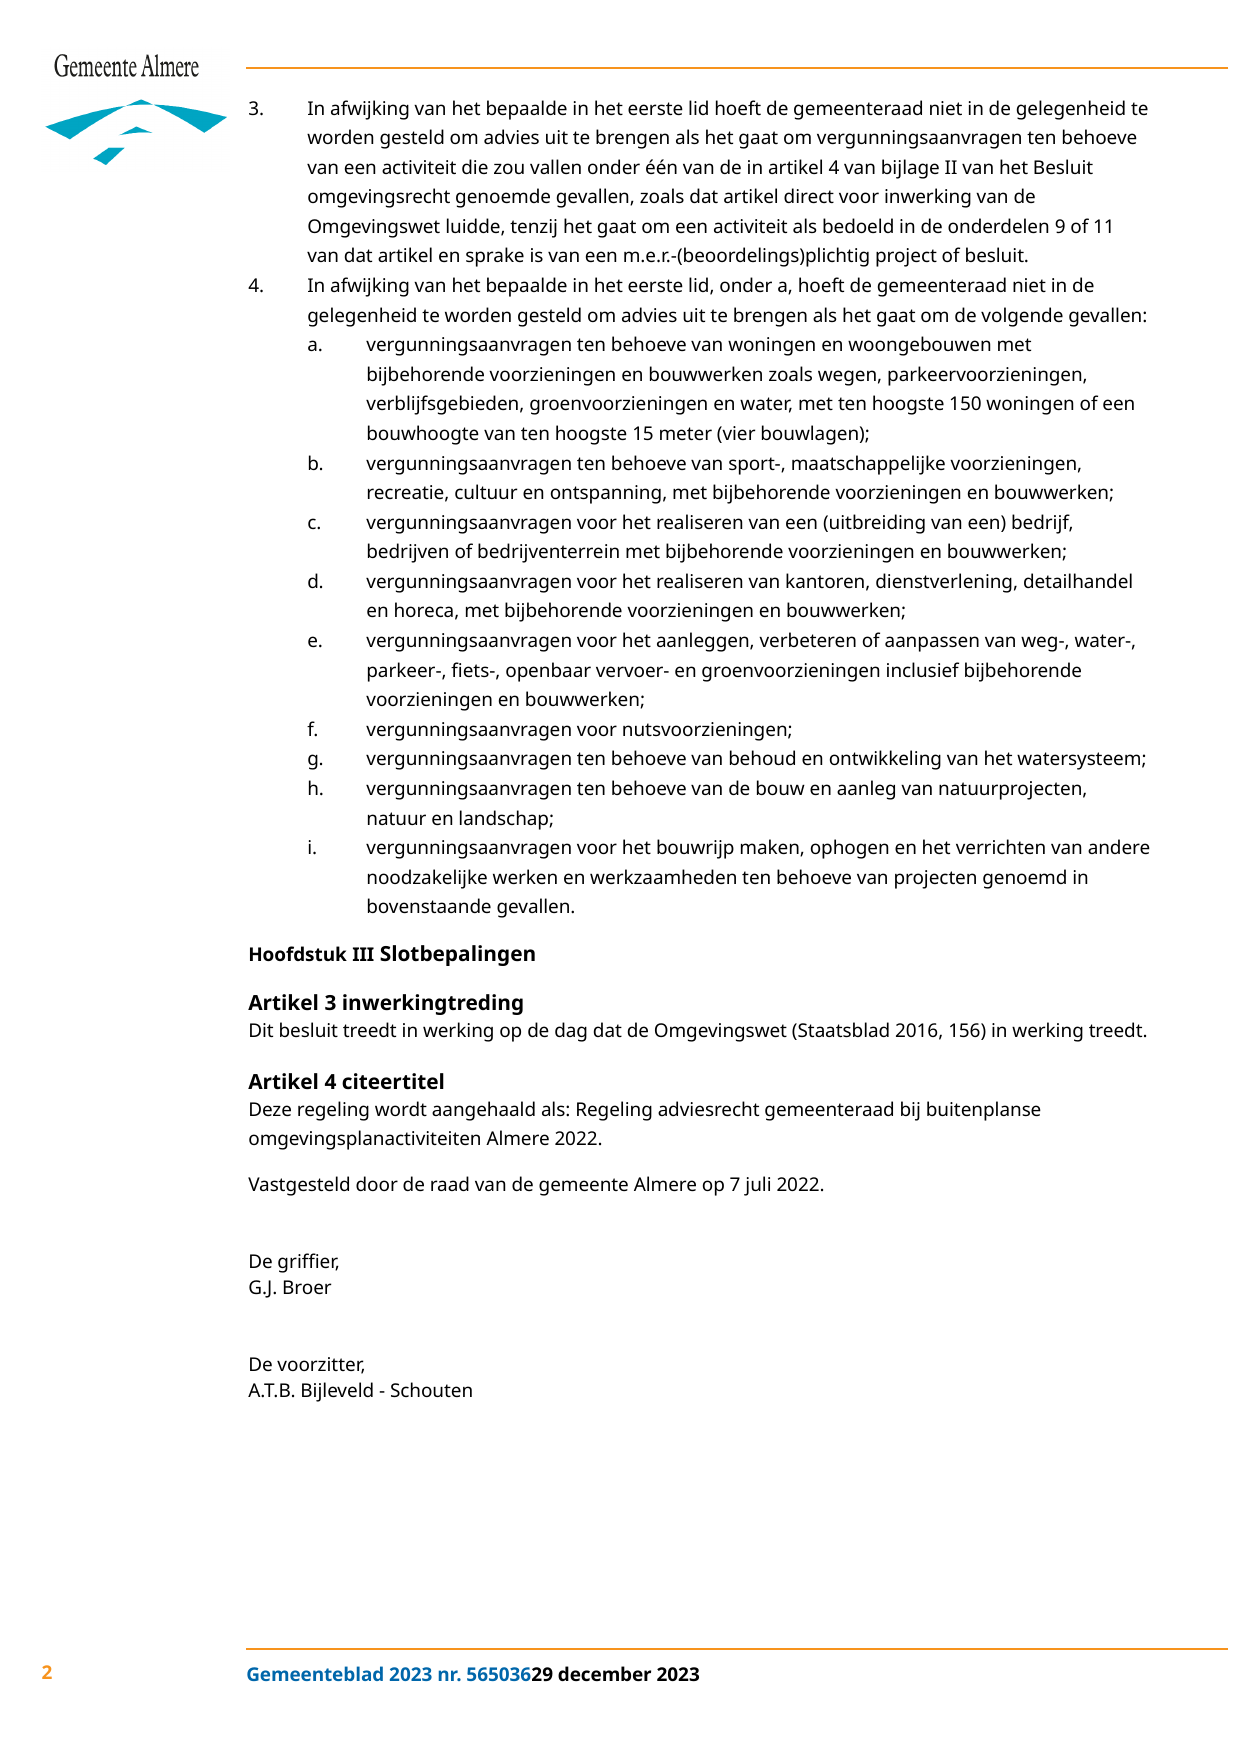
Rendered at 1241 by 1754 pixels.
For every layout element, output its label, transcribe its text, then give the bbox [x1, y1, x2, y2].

text Dit besluit treedt in werking op de dag dat de Omgevingswet (Staatsblad 2016, 156) in werking treedt. [248, 1017, 1152, 1043]
list vergunningsaanvragen ten behoeve van woningen en woongebouwen met bijbehorende voorzieningen en bouwwerken zoals wegen, parkeervoorzieningen, verblijfsgebieden, groenvoorzieningen en water, met ten hoogste 150 woningen of een bouwhoogte van ten hoogste 15 meter (vier bouwlagen); [307, 331, 1152, 446]
list vergunningsaanvragen ten behoeve van sport-, maatschappelijke voorzieningen, recreatie, cultuur en ontspanning, met bijbehorende voorzieningen en bouwwerken; [307, 450, 1152, 505]
text G.J. Broer [248, 1274, 1152, 1299]
text De voorzitter, [248, 1351, 1152, 1377]
list In afwijking van het bepaalde in het eerste lid hoeft de gemeenteraad niet in de gelegenheid te worden gesteld om advies uit te brengen als het gaat om vergunningsaanvragen ten behoeve van een activiteit die zou vallen onder één van de in artikel 4 van bijlage II van het Besluit omgevingsrecht genoemde gevallen, zoals dat artikel direct voor inwerking van de Omgevingswet luidde, tenzij het gaat om een activiteit als bedoeld in de onderdelen 9 of 11 van dat artikel en sprake is van een m.e.r.-(beoordelings)plichtig project of besluit. [248, 95, 1152, 268]
list vergunningsaanvragen voor het realiseren van kantoren, dienstverlening, detailhandel en horeca, met bijbehorende voorzieningen en bouwwerken; [307, 568, 1152, 623]
list vergunningsaanvragen voor het bouwrijp maken, ophogen en het verrichten van andere noodzakelijke werken en werkzaamheden ten behoeve van projecten genoemd in bovenstaande gevallen. [307, 834, 1152, 919]
list In afwijking van het bepaalde in het eerste lid, onder a, hoeft de gemeenteraad niet in de gelegenheid te worden gesteld om advies uit te brengen als het gaat om de volgende gevallen: [248, 272, 1152, 328]
list vergunningsaanvragen voor nutsvoorzieningen; [307, 716, 1152, 742]
text Deze regeling wordt aangehaald als: Regeling adviesrecht gemeenteraad bij buitenplanse omgevingsplanactiviteiten Almere 2022. [248, 1096, 1152, 1151]
list vergunningsaanvragen voor het aanleggen, verbeteren of aanpassen van weg-, water-, parkeer-, fiets-, openbaar vervoer- en groenvoorzieningen inclusief bijbehorende voorzieningen en bouwwerken; [307, 627, 1152, 712]
list vergunningsaanvragen voor het realiseren van een (uitbreiding van een) bedrijf, bedrijven of bedrijventerrein met bijbehorende voorzieningen en bouwwerken; [307, 509, 1152, 564]
text Artikel 4 citeertitel [248, 1067, 1152, 1096]
text Vastgesteld door de raad van de gemeente Almere op 7 juli 2022. [248, 1171, 1152, 1197]
list vergunningsaanvragen ten behoeve van de bouw en aanleg van natuurprojecten, natuur en landschap; [307, 775, 1152, 831]
text Artikel 3 inwerkingtreding [248, 988, 1152, 1017]
text Hoofdstuk III Slotbepalingen [248, 939, 1152, 968]
text De griffier, [248, 1248, 1152, 1274]
picture [41, 47, 231, 172]
list vergunningsaanvragen ten behoeve van behoud en ontwikkeling van het watersysteem; [307, 746, 1152, 771]
text A.T.B. Bijleveld - Schouten [248, 1377, 1152, 1402]
